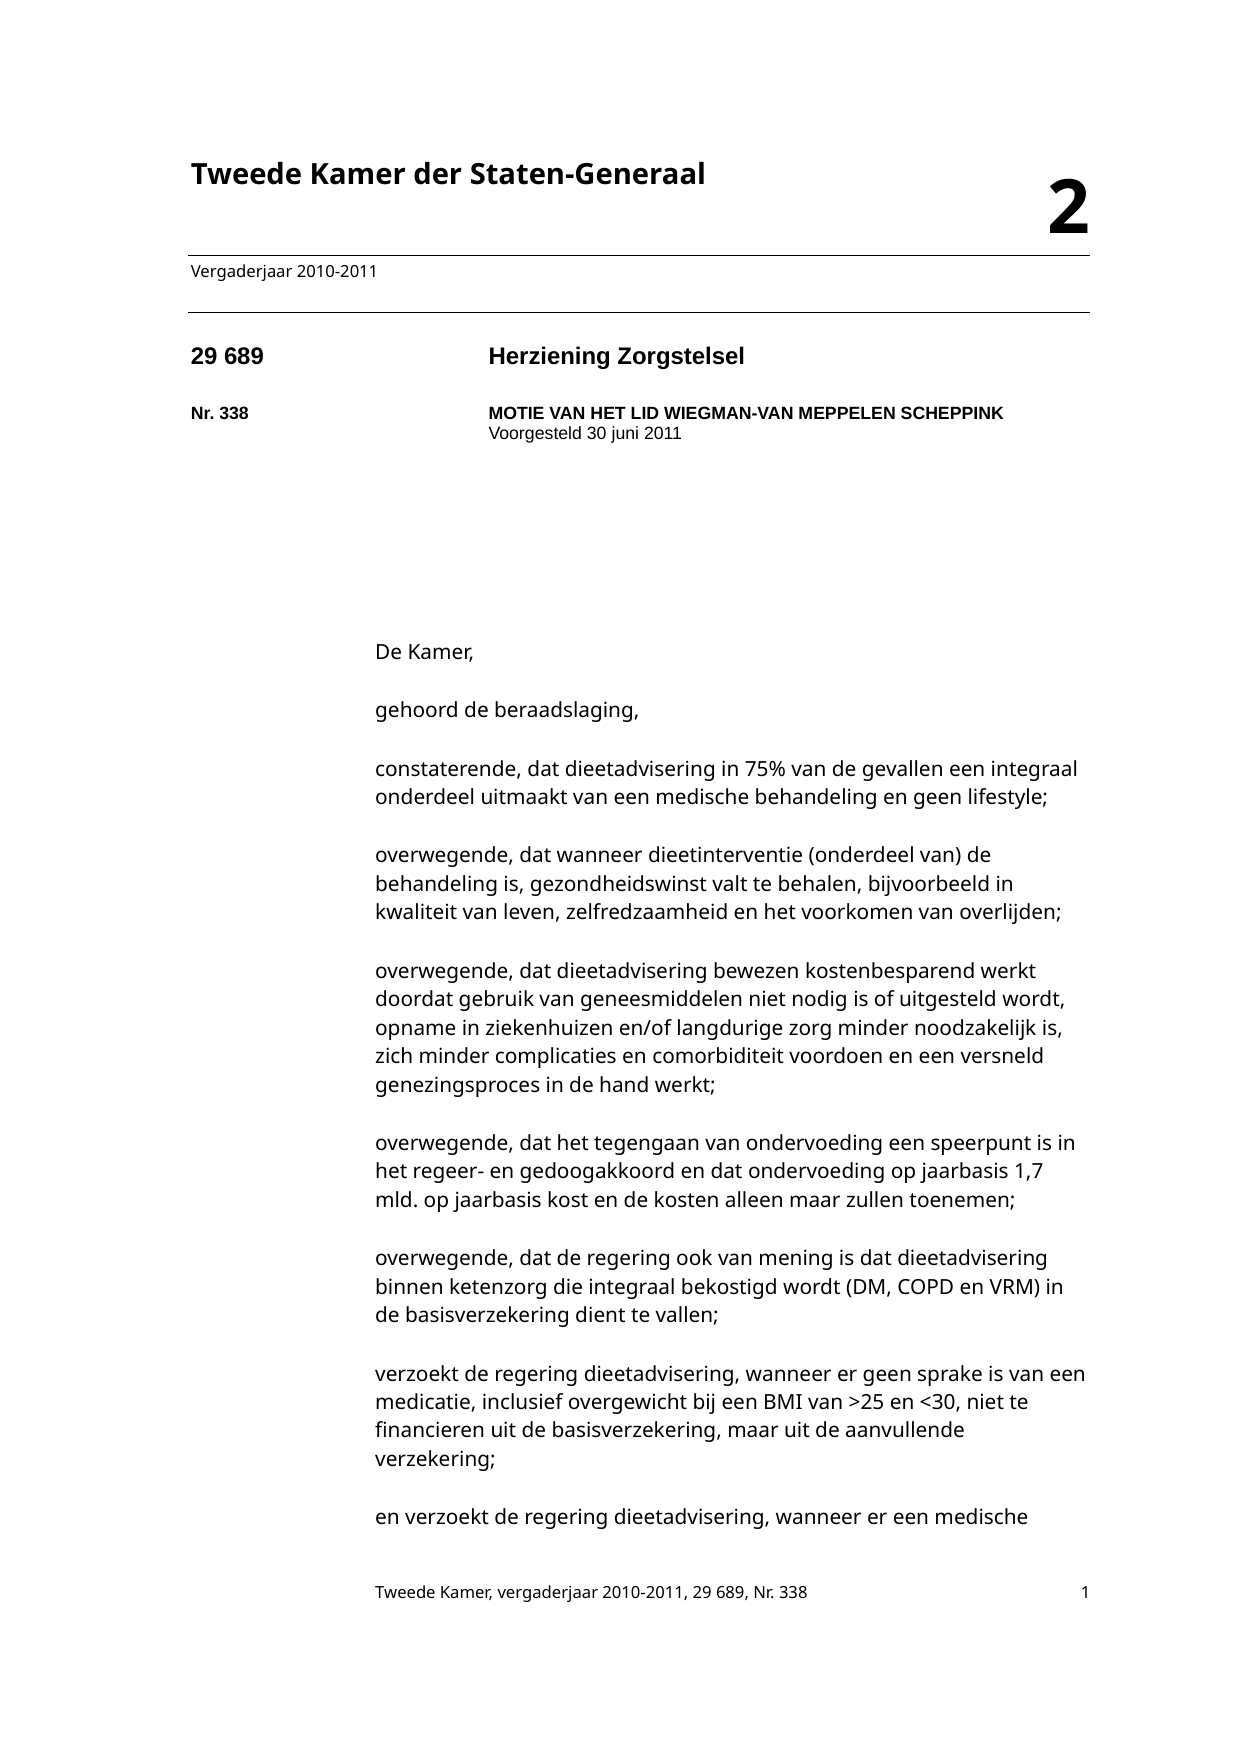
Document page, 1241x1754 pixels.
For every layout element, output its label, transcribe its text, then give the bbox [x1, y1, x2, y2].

table_cell [485, 313, 1090, 339]
text overwegende, dat dieetadvisering bewezen kostenbesparend werkt doordat gebruik van geneesmiddelen niet nodig is of uitgesteld wordt, opname in ziekenhuizen en/of langdurige zorg minder noodzakelijk is, zich minder complicaties en comorbiditeit voordoen en een versneld genezingsproces in de hand werkt; [375, 956, 1090, 1098]
text overwegende, dat de regering ook van mening is dat dieetadvisering binnen ketenzorg die integraal bekostigd wordt (DM, COPD en VRM) in de basisverzekering dient te vallen; [375, 1243, 1090, 1329]
text overwegende, dat het tegengaan van ondervoeding een speerpunt is in het regeer- en gedoogakkoord en dat ondervoeding op jaarbasis 1,7 mld. op jaarbasis kost en de kosten alleen maar zullen toenemen; [375, 1128, 1090, 1213]
text De Kamer, [375, 637, 1090, 665]
table_cell [485, 256, 1090, 312]
table_cell Nr. 338 [188, 399, 485, 518]
table_cell MOTIE VAN HET LID WIEGMAN-VAN MEPPELEN SCHEPPINK Voorgesteld 30 juni 2011 [485, 399, 1090, 518]
table_header 2 [910, 150, 1090, 255]
text gehoord de beraadslaging, [375, 695, 1090, 724]
table_cell 29 689 [188, 339, 485, 399]
text overwegende, dat wanneer dieetinterventie (onderdeel van) de behandeling is, gezondheidswinst valt te behalen, bijvoorbeeld in kwaliteit van leven, zelfredzaamheid en het voorkomen van overlijden; [375, 841, 1090, 926]
table_cell Herziening Zorgstelsel [485, 339, 1090, 399]
table_cell Vergaderjaar 2010-2011 [188, 256, 485, 312]
text en verzoekt de regering dieetadvisering, wanneer er een medische [375, 1502, 1090, 1531]
text constaterende, dat dieetadvisering in 75% van de gevallen een integraal onderdeel uitmaakt van een medische behandeling en geen lifestyle; [375, 754, 1090, 811]
table_header Tweede Kamer der Staten-Generaal [188, 150, 909, 255]
table_cell [188, 313, 485, 339]
text verzoekt de regering dieetadvisering, wanneer er geen sprake is van een medicatie, inclusief overgewicht bij een BMI van >25 en <30, niet te financieren uit de basisverzekering, maar uit de aanvullende verzekering; [375, 1359, 1090, 1472]
